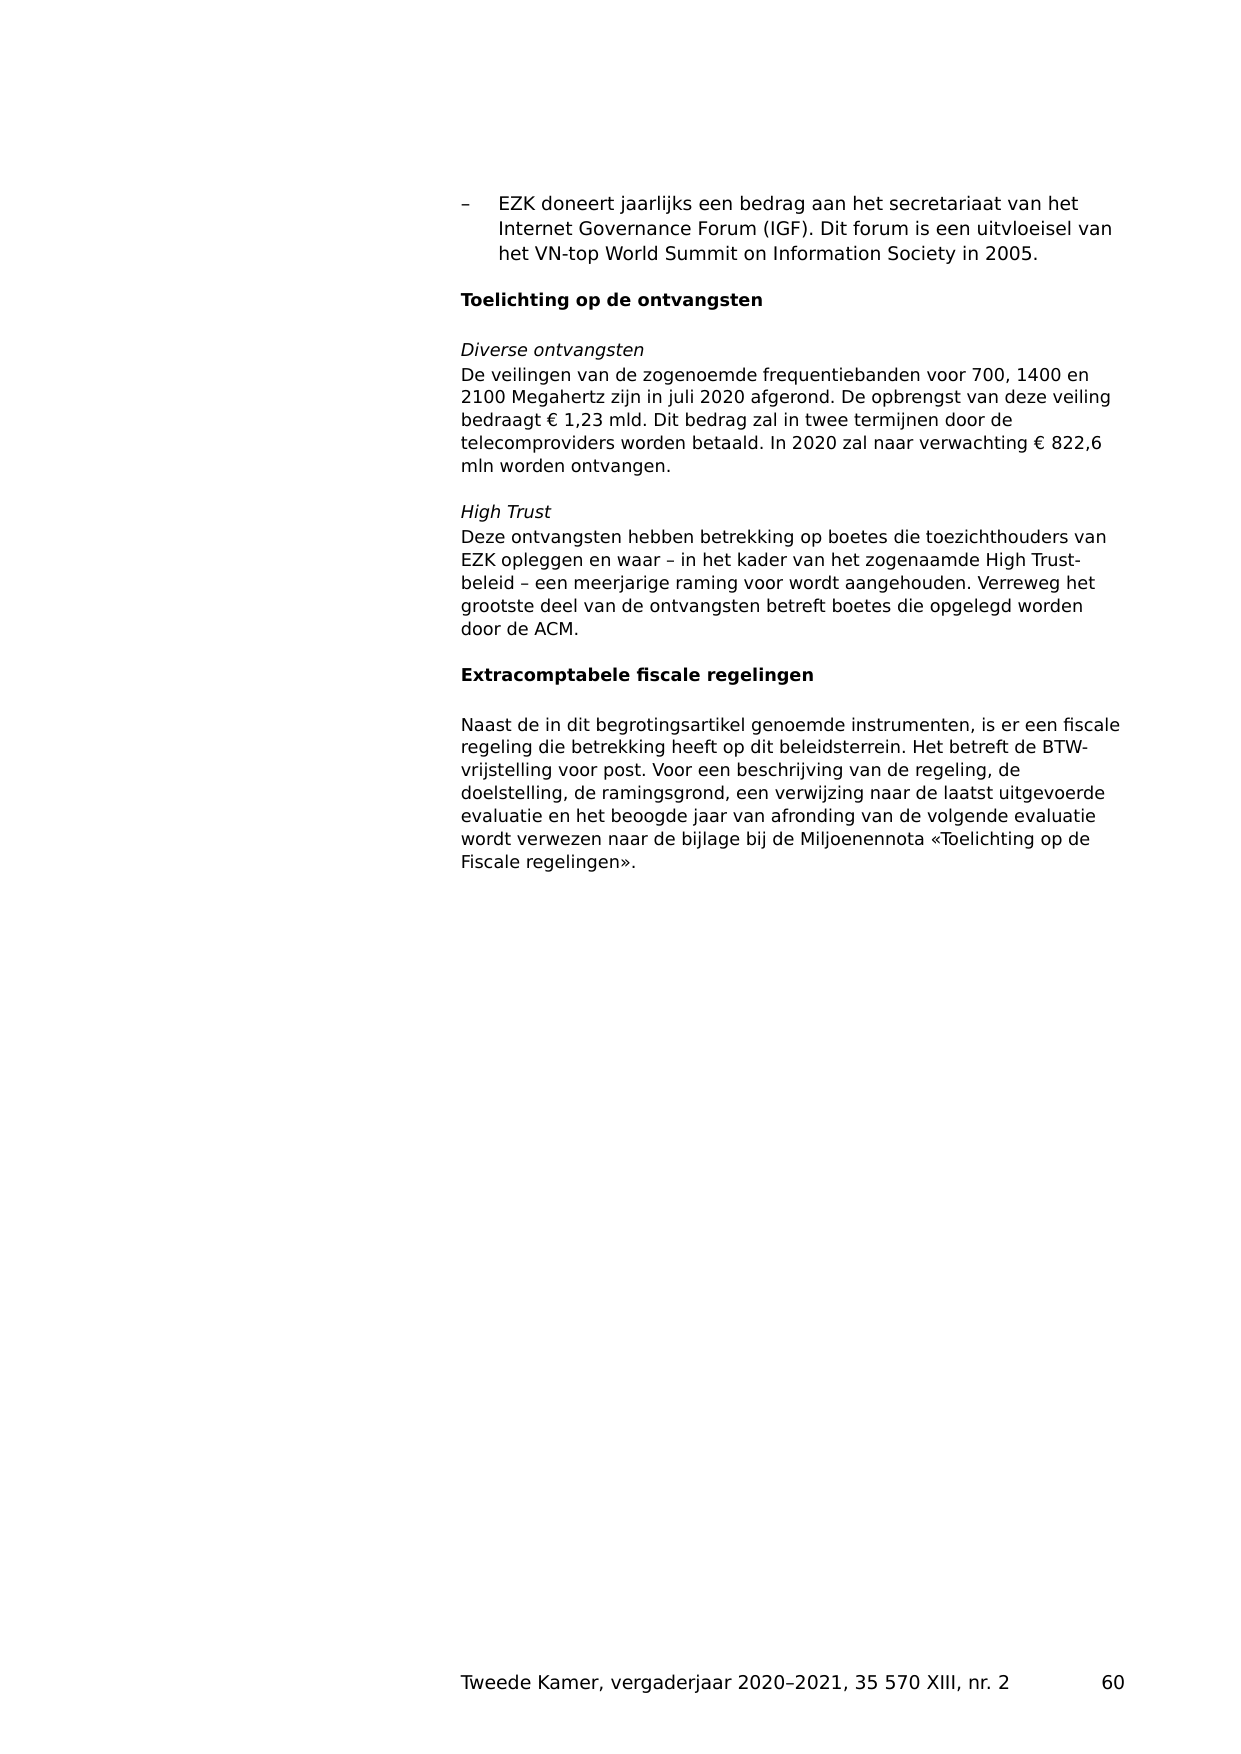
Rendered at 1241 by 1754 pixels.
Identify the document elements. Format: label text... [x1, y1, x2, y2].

text High Trust [461, 500, 1125, 523]
text Extracomptabele fiscale regelingen [461, 663, 1125, 686]
text Toelichting op de ontvangsten [461, 288, 1125, 311]
text Deze ontvangsten hebben betrekking op boetes die toezichthouders van EZK opleggen en waar – in het kader van het zogenaamde High Trust-beleid – een meerjarige raming voor wordt aangehouden. Verreweg het grootste deel van de ontvangsten betreft boetes die opgelegd worden door de ACM. [461, 525, 1125, 640]
list EZK doneert jaarlijks een bedrag aan het secretariaat van het Internet Governance Forum (IGF). Dit forum is een uitvloeisel van het VN-top World Summit on Information Society in 2005. [461, 191, 1125, 266]
text Diverse ontvangsten [461, 338, 1125, 361]
text De veilingen van de zogenoemde frequentiebanden voor 700, 1400 en 2100 Megahertz zijn in juli 2020 afgerond. De opbrengst van deze veiling bedraagt € 1,23 mld. Dit bedrag zal in twee termijnen door de telecomproviders worden betaald. In 2020 zal naar verwachting € 822,6 mln worden ontvangen. [461, 363, 1125, 477]
text Naast de in dit begrotingsartikel genoemde instrumenten, is er een fiscale regeling die betrekking heeft op dit beleidsterrein. Het betreft de BTW-vrijstelling voor post. Voor een beschrijving van de regeling, de doelstelling, de ramingsgrond, een verwijzing naar de laatst uitgevoerde evaluatie en het beoogde jaar van afronding van de volgende evaluatie wordt verwezen naar de bijlage bij de Miljoenennota «Toelichting op de Fiscale regelingen». [461, 713, 1125, 873]
